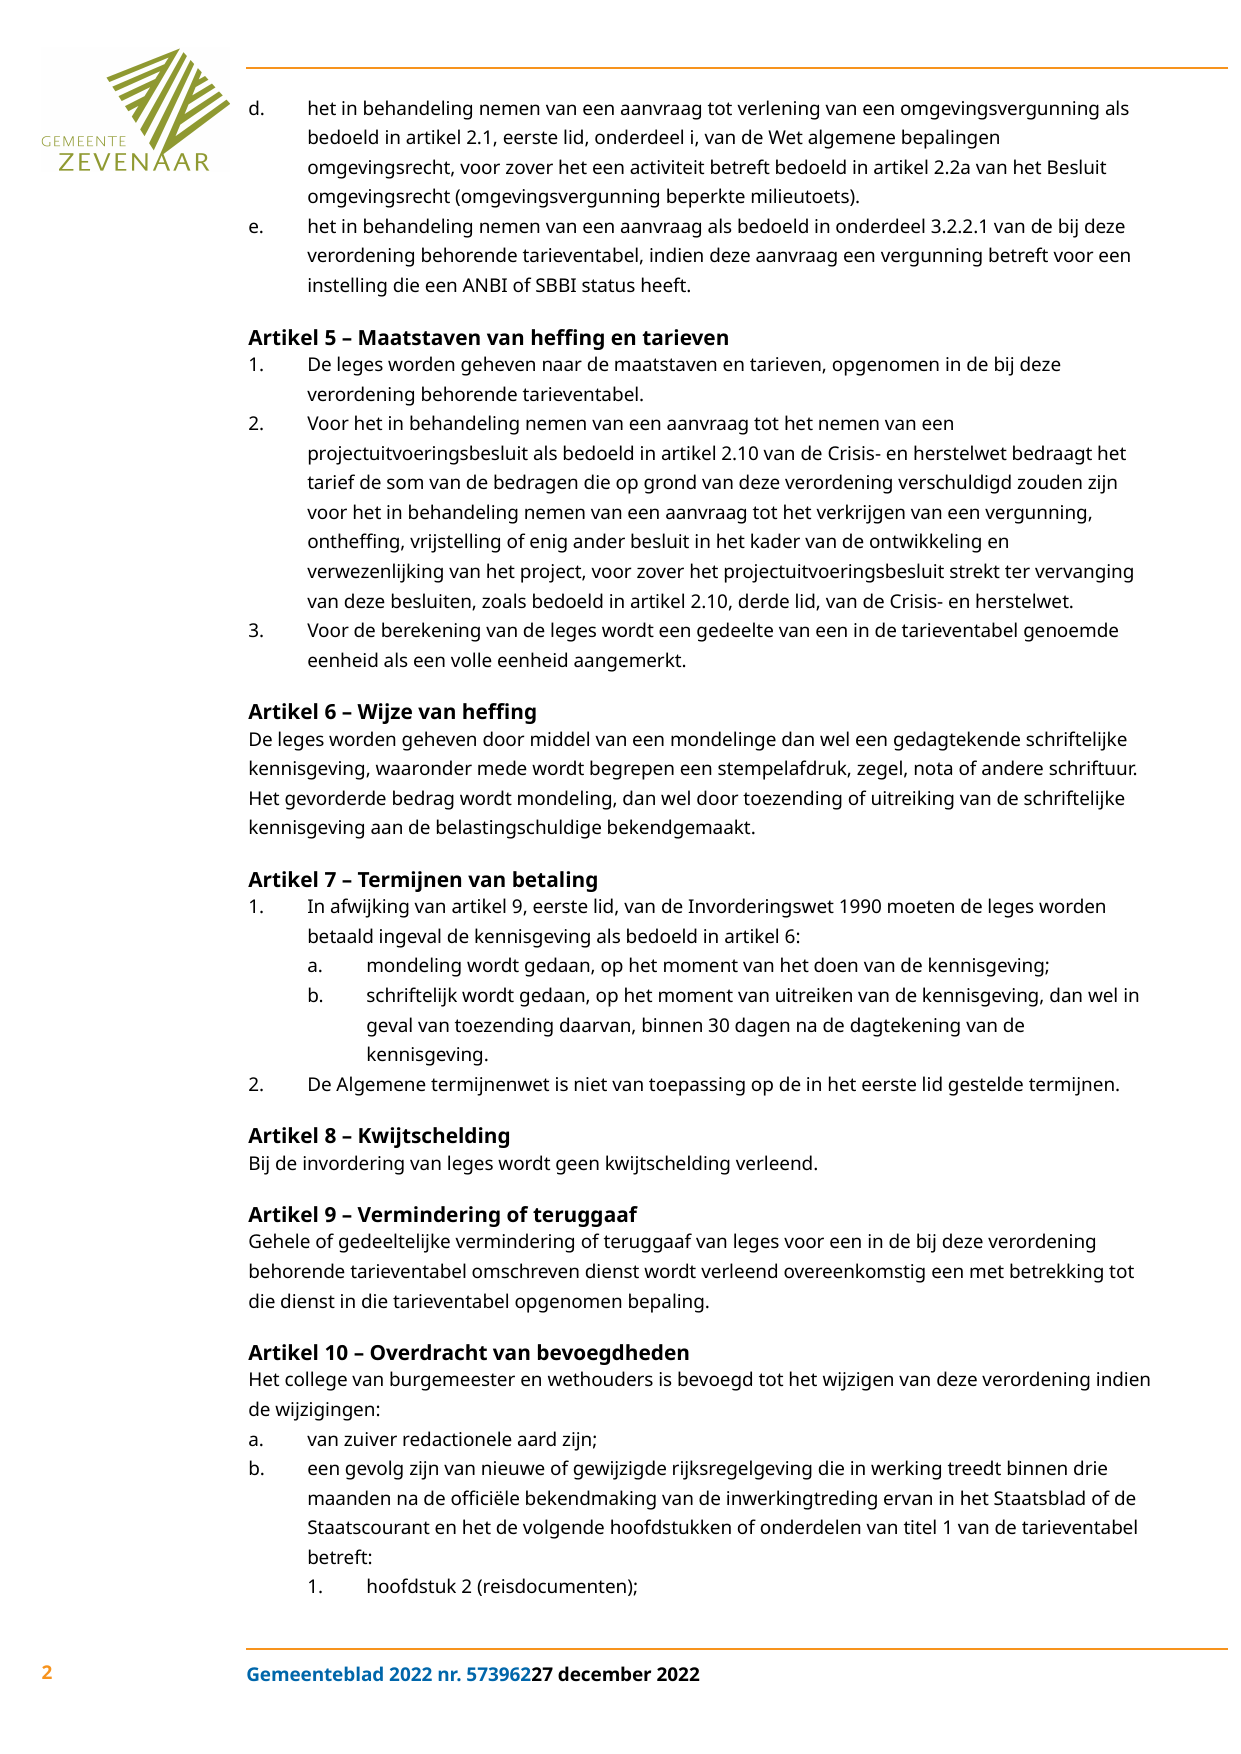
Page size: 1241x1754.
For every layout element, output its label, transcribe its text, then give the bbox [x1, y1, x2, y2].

text Het college van burgemeester en wethouders is bevoegd tot het wijzigen van deze verordening indien de wijzigingen: [248, 1367, 1152, 1422]
text Artikel 6 – Wijze van heffing [248, 697, 1152, 726]
text Artikel 5 – Maatstaven van heffing en tarieven [248, 323, 1152, 351]
list mondeling wordt gedaan, op het moment van het doen van de kennisgeving; [307, 953, 1152, 978]
list het in behandeling nemen van een aanvraag als bedoeld in onderdeel 3.2.2.1 van de bij deze verordening behorende tarieventabel, indien deze aanvraag een vergunning betreft voor een instelling die een ANBI of SBBI status heeft. [248, 213, 1152, 298]
text Artikel 10 – Overdracht van bevoegdheden [248, 1338, 1152, 1367]
list schriftelijk wordt gedaan, op het moment van uitreiken van de kennisgeving, dan wel in geval van toezending daarvan, binnen 30 dagen na de dagtekening van de kennisgeving. [307, 982, 1152, 1067]
text Artikel 9 – Vermindering of teruggaaf [248, 1200, 1152, 1229]
list De leges worden geheven naar de maatstaven en tarieven, opgenomen in de bij deze verordening behorende tarieventabel. [248, 351, 1152, 406]
text Artikel 8 – Kwijtschelding [248, 1121, 1152, 1150]
list hoofdstuk 2 (reisdocumenten); [307, 1574, 1152, 1599]
list Voor de berekening van de leges wordt een gedeelte van een in de tarieventabel genoemde eenheid als een volle eenheid aangemerkt. [248, 617, 1152, 673]
text Artikel 7 – Termijnen van betaling [248, 865, 1152, 893]
list Voor het in behandeling nemen van een aanvraag tot het nemen van een projectuitvoeringsbesluit als bedoeld in artikel 2.10 van de Crisis- en herstelwet bedraagt het tarief de som van de bedragen die op grond van deze verordening verschuldigd zouden zijn voor het in behandeling nemen van een aanvraag tot het verkrijgen van een vergunning, ontheffing, vrijstelling of enig ander besluit in het kader van de ontwikkeling en verwezenlijking van het project, voor zover het projectuitvoeringsbesluit strekt ter vervanging van deze besluiten, zoals bedoeld in artikel 2.10, derde lid, van de Crisis- en herstelwet. [248, 410, 1152, 613]
list In afwijking van artikel 9, eerste lid, van de Invorderingswet 1990 moeten de leges worden betaald ingeval de kennisgeving als bedoeld in artikel 6: [248, 893, 1152, 949]
list van zuiver redactionele aard zijn; [248, 1426, 1152, 1452]
list het in behandeling nemen van een aanvraag tot verlening van een omgevingsvergunning als bedoeld in artikel 2.1, eerste lid, onderdeel i, van de Wet algemene bepalingen omgevingsrecht, voor zover het een activiteit betreft bedoeld in artikel 2.2a van het Besluit omgevingsrecht (omgevingsvergunning beperkte milieutoets). [248, 95, 1152, 209]
text De leges worden geheven door middel van een mondelinge dan wel een gedagtekende schriftelijke kennisgeving, waaronder mede wordt begrepen een stempelafdruk, zegel, nota of andere schriftuur. Het gevorderde bedrag wordt mondeling, dan wel door toezending of uitreiking van de schriftelijke kennisgeving aan de belastingschuldige bekendgemaakt. [248, 726, 1152, 840]
text Bij de invordering van leges wordt geen kwijtschelding verleend. [248, 1150, 1152, 1176]
picture [41, 47, 231, 172]
text Gehele of gedeeltelijke vermindering of teruggaaf van leges voor een in de bij deze verordening behorende tarieventabel omschreven dienst wordt verleend overeenkomstig een met betrekking tot die dienst in die tarieventabel opgenomen bepaling. [248, 1229, 1152, 1313]
list De Algemene termijnenwet is niet van toepassing op de in het eerste lid gestelde termijnen. [248, 1071, 1152, 1097]
list een gevolg zijn van nieuwe of gewijzigde rijksregelgeving die in werking treedt binnen drie maanden na de officiële bekendmaking van de inwerkingtreding ervan in het Staatsblad of de Staatscourant en het de volgende hoofdstukken of onderdelen van titel 1 van de tarieventabel betreft: [248, 1455, 1152, 1570]
